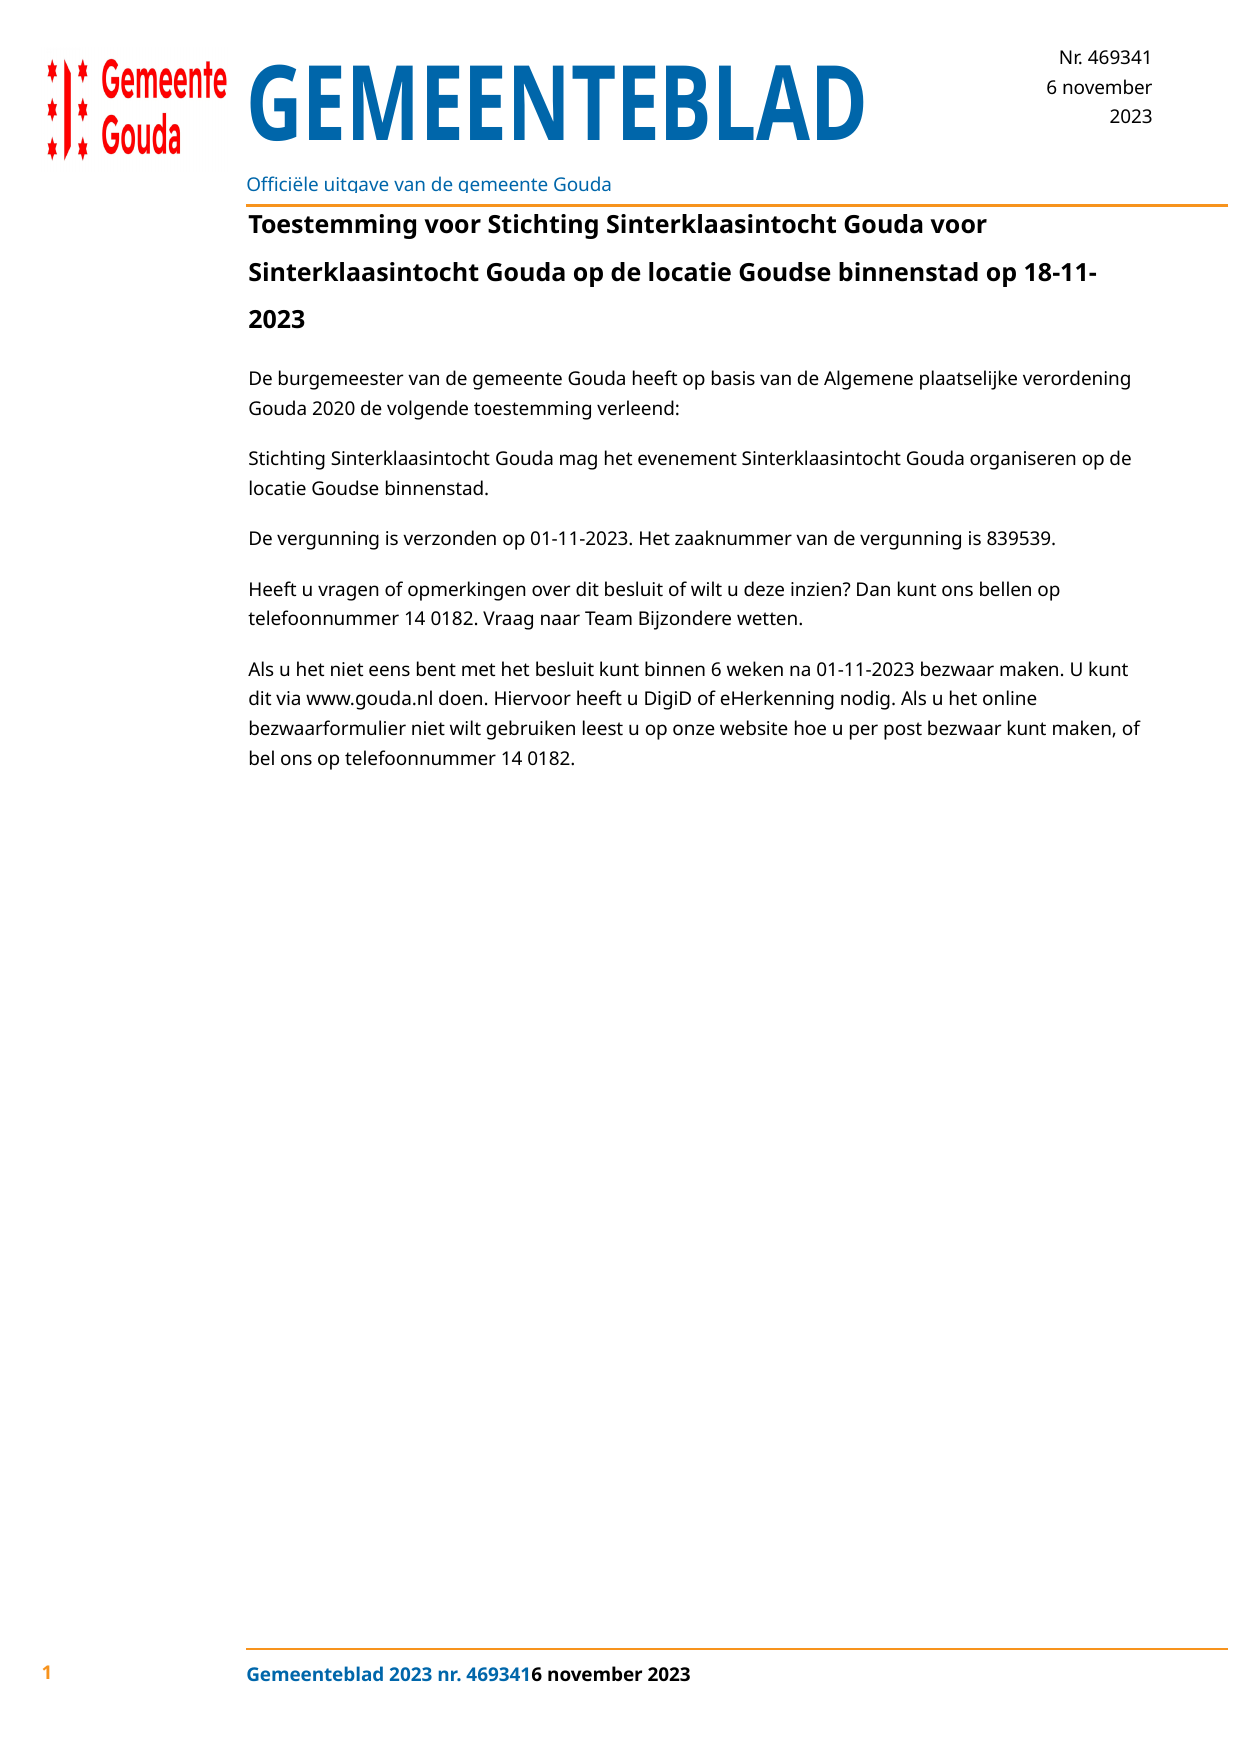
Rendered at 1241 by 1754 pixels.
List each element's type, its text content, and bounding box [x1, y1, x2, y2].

text De burgemeester van de gemeente Gouda heeft op basis van de Algemene plaatselijke verordening Gouda 2020 de volgende toestemming verleend: [248, 366, 1152, 421]
text Als u het niet eens bent met het besluit kunt binnen 6 weken na 01-11-2023 bezwaar maken. U kunt dit via www.gouda.nl doen. Hiervoor heeft u DigiD of eHerkenning nodig. Als u het online bezwaarformulier niet wilt gebruiken leest u op onze website hoe u per post bezwaar kunt maken, of bel ons op telefoonnummer 14 0182. [248, 656, 1152, 770]
text Heeft u vragen of opmerkingen over dit besluit of wilt u deze inzien? Dan kunt ons bellen op telefoonnummer 14 0182. Vraag naar Team Bijzondere wetten. [248, 576, 1152, 631]
text Toestemming voor Stichting Sinterklaasintocht Gouda voor Sinterklaasintocht Gouda op de locatie Goudse binnenstad op 18-11-2023 [248, 207, 1152, 336]
picture [41, 47, 231, 172]
text Stichting Sinterklaasintocht Gouda mag het evenement Sinterklaasintocht Gouda organiseren op de locatie Goudse binnenstad. [248, 446, 1152, 501]
text De vergunning is verzonden op 01-11-2023. Het zaaknummer van de vergunning is 839539. [248, 526, 1152, 551]
